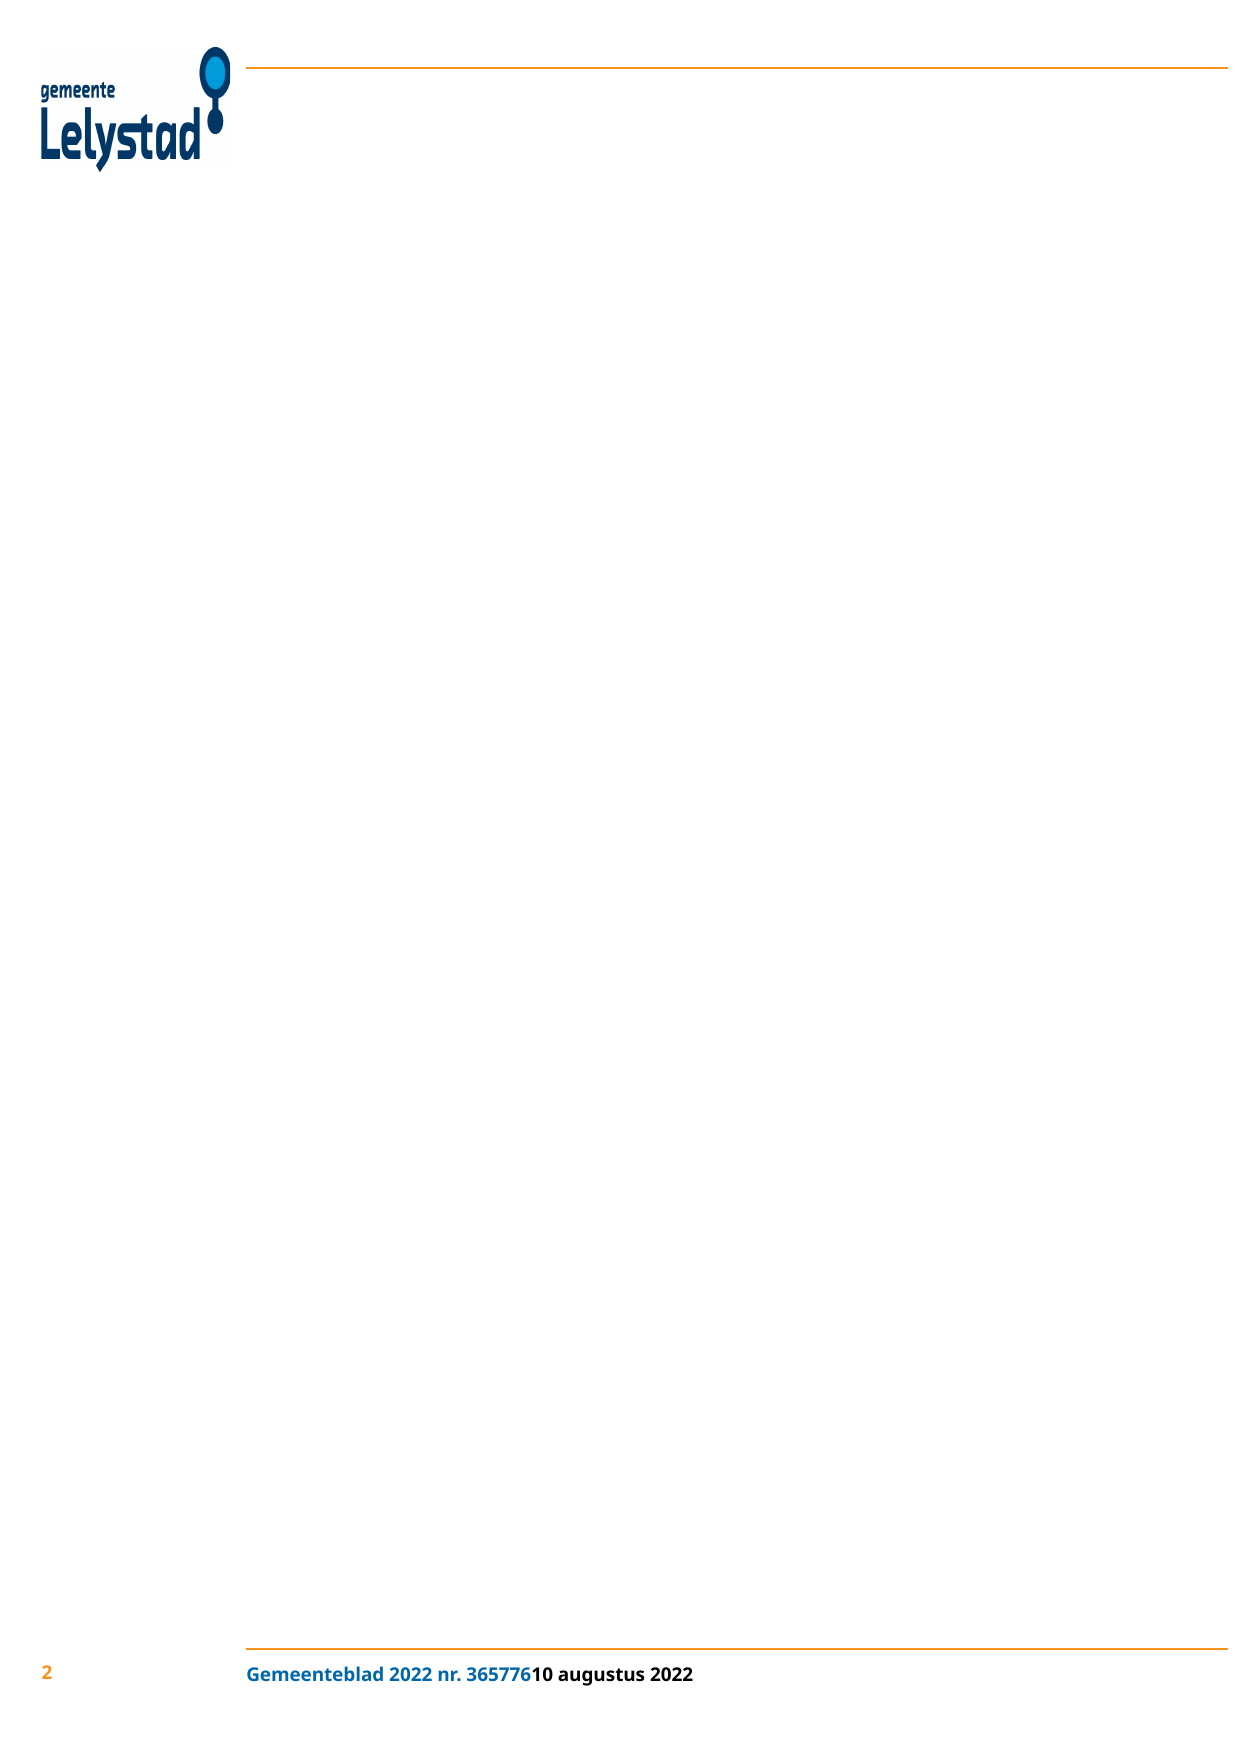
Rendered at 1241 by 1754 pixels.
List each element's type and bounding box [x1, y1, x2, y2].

picture [41, 47, 231, 172]
